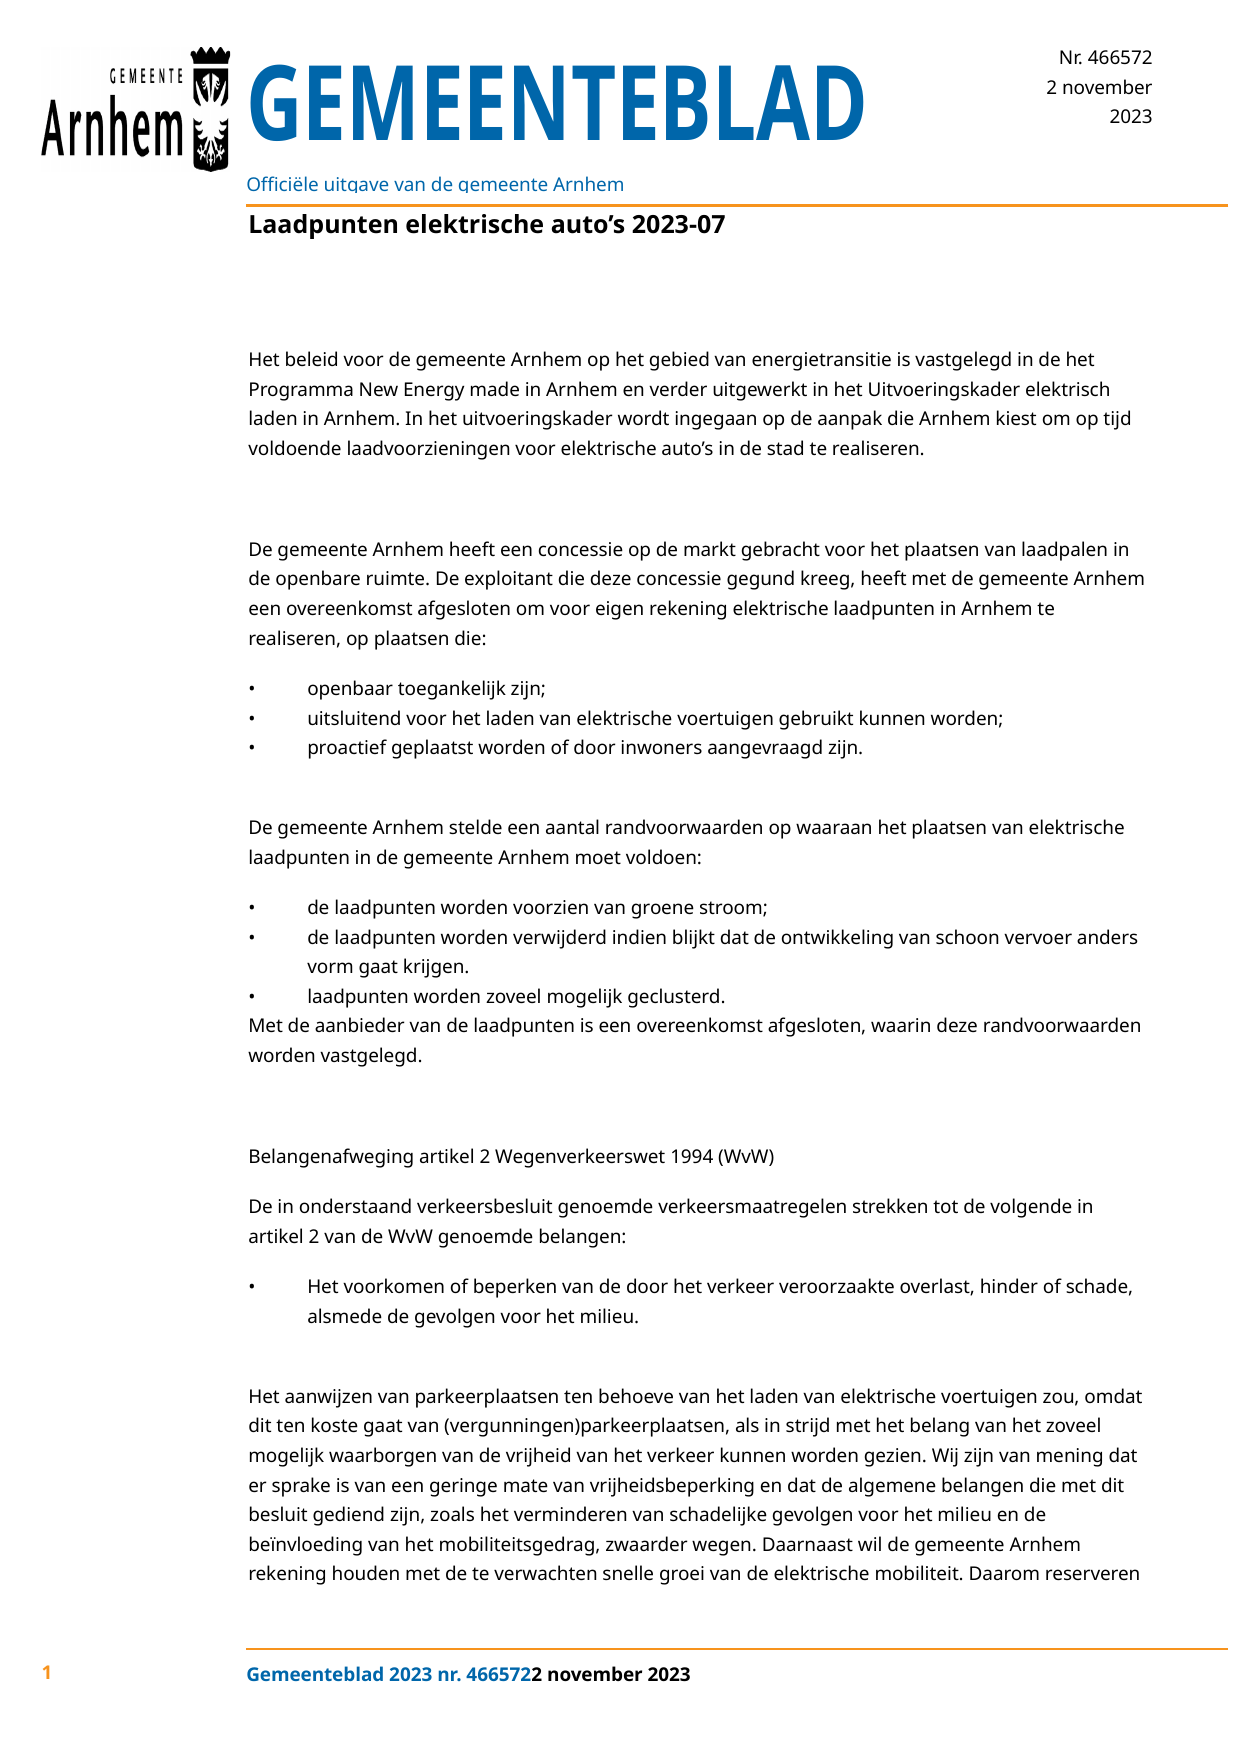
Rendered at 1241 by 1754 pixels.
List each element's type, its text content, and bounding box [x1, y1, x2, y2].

picture [41, 47, 231, 172]
text Het beleid voor de gemeente Arnhem op het gebied van energietransitie is vastgelegd in de het Programma New Energy made in Arnhem en verder uitgewerkt in het Uitvoeringskader elektrisch laden in Arnhem. In het uitvoeringskader wordt ingegaan op de aanpak die Arnhem kiest om op tijd voldoende laadvoorzieningen voor elektrische auto’s in de stad te realiseren. [248, 346, 1152, 461]
text Laadpunten elektrische auto’s 2023-07 [248, 207, 1152, 241]
list Het voorkomen of beperken van de door het verkeer veroorzaakte overlast, hinder of schade, alsmede de gevolgen voor het milieu. [248, 1273, 1152, 1329]
text De gemeente Arnhem stelde een aantal randvoorwaarden op waaraan het plaatsen van elektrische laadpunten in de gemeente Arnhem moet voldoen: [248, 814, 1152, 870]
text Met de aanbieder van de laadpunten is een overeenkomst afgesloten, waarin deze randvoorwaarden worden vastgelegd. [248, 1013, 1152, 1068]
list de laadpunten worden voorzien van groene stroom; [248, 894, 1152, 920]
list de laadpunten worden verwijderd indien blijkt dat de ontwikkeling van schoon vervoer anders vorm gaat krijgen. [248, 924, 1152, 979]
text De gemeente Arnhem heeft een concessie op de markt gebracht voor het plaatsen van laadpalen in de openbare ruimte. De exploitant die deze concessie gegund kreeg, heeft met de gemeente Arnhem een overeenkomst afgesloten om voor eigen rekening elektrische laadpunten in Arnhem te realiseren, op plaatsen die: [248, 536, 1152, 651]
text De in onderstaand verkeersbesluit genoemde verkeersmaatregelen strekken tot de volgende in artikel 2 van de WvW genoemde belangen: [248, 1193, 1152, 1249]
list openbaar toegankelijk zijn; [248, 675, 1152, 701]
text Het aanwijzen van parkeerplaatsen ten behoeve van het laden van elektrische voertuigen zou, omdat dit ten koste gaat van (vergunningen)parkeerplaatsen, als in strijd met het belang van het zoveel mogelijk waarborgen van de vrijheid van het verkeer kunnen worden gezien. Wij zijn van mening dat er sprake is van een geringe mate van vrijheidsbeperking en dat de algemene belangen die met dit besluit gediend zijn, zoals het verminderen van schadelijke gevolgen voor het milieu en de beïnvloeding van het mobiliteitsgedrag, zwaarder wegen. Daarnaast wil de gemeente Arnhem rekening houden met de te verwachten snelle groei van de elektrische mobiliteit. Daarom reserveren [248, 1383, 1152, 1586]
list uitsluitend voor het laden van elektrische voertuigen gebruikt kunnen worden; [248, 705, 1152, 731]
list laadpunten worden zoveel mogelijk geclusterd. [248, 983, 1152, 1009]
text Belangenafweging artikel 2 Wegenverkeerswet 1994 (WvW) [248, 1143, 1152, 1169]
list proactief geplaatst worden of door inwoners aangevraagd zijn. [248, 734, 1152, 760]
